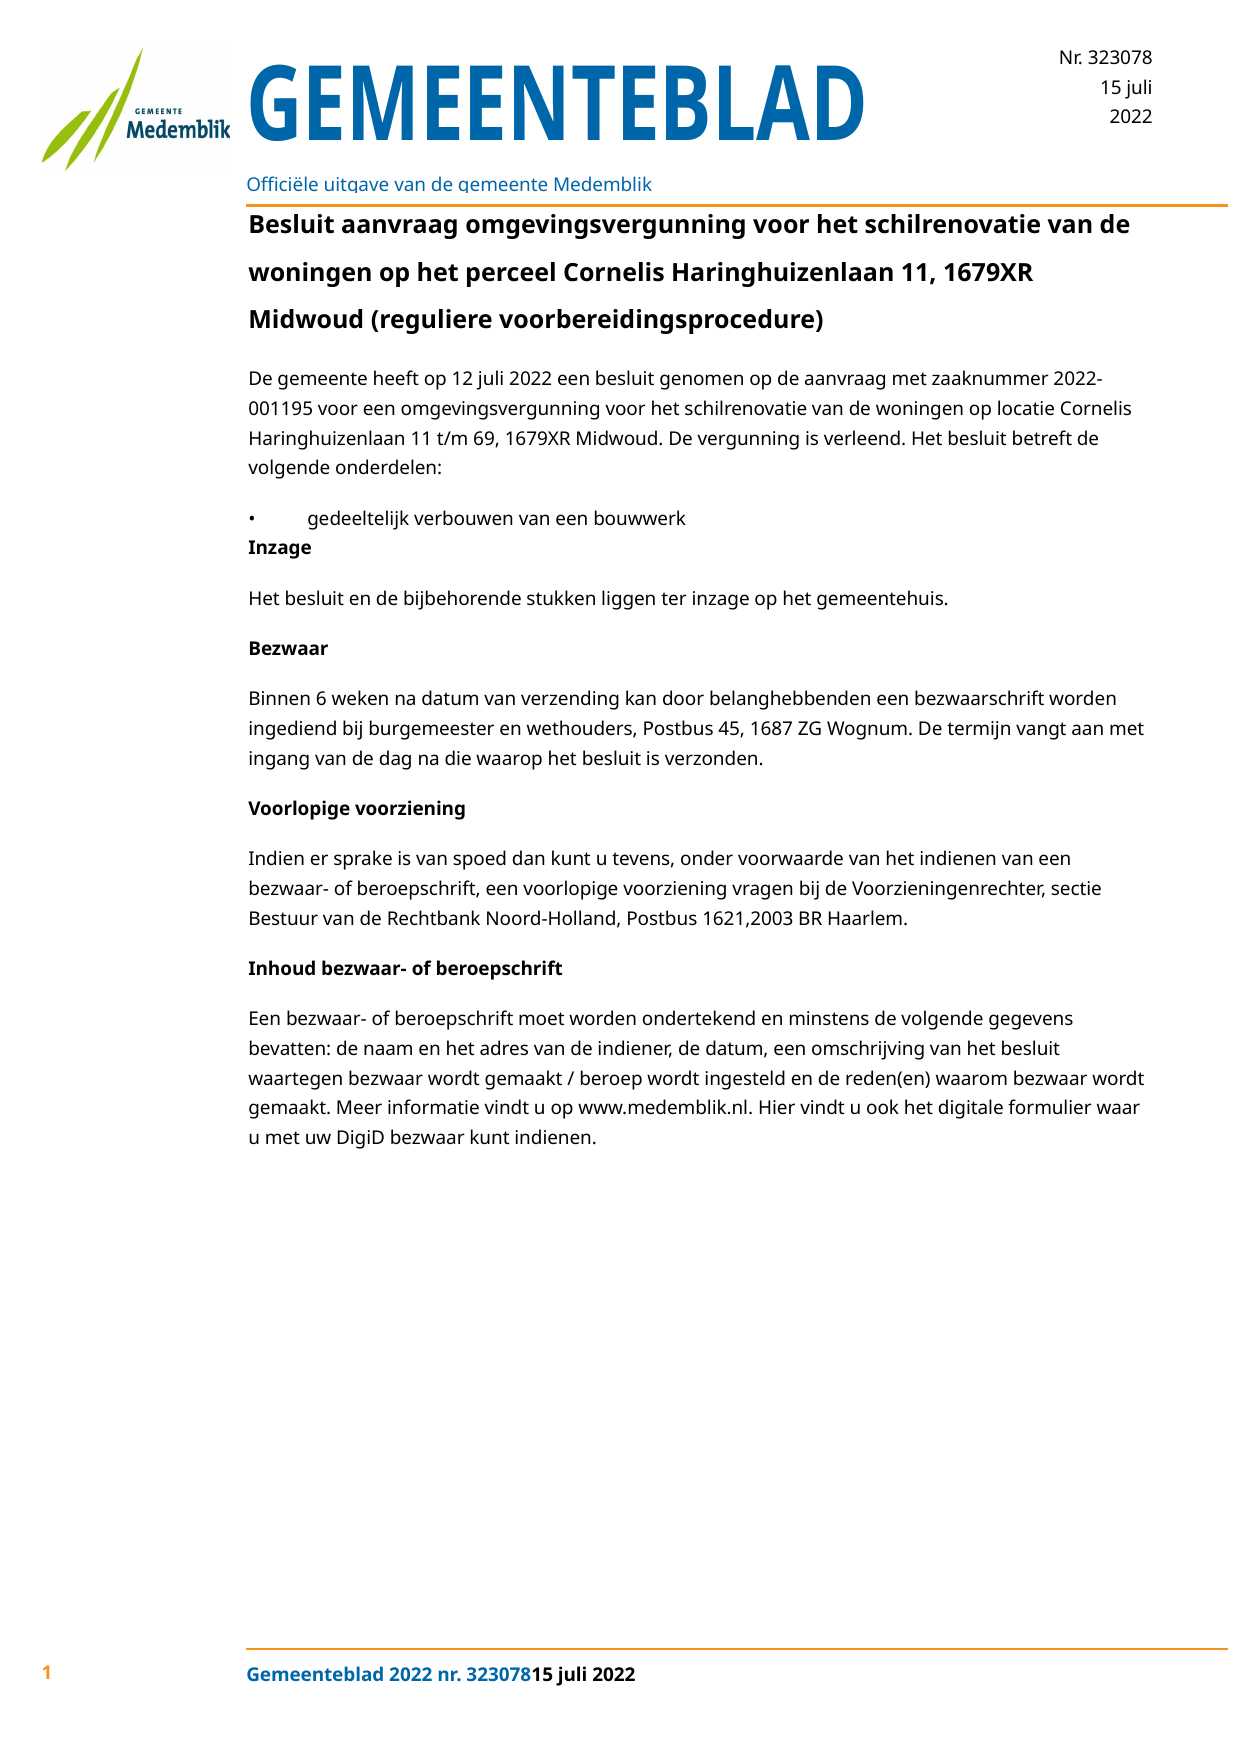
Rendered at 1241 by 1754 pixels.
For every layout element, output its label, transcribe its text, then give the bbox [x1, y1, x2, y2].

list gedeeltelijk verbouwen van een bouwwerk [248, 505, 1152, 530]
text Inzage [248, 534, 1152, 560]
text Binnen 6 weken na datum van verzending kan door belanghebbenden een bezwaarschrift worden ingediend bij burgemeester en wethouders, Postbus 45, 1687 ZG Wognum. De termijn vangt aan met ingang van de dag na die waarop het besluit is verzonden. [248, 686, 1152, 770]
text Besluit aanvraag omgevingsvergunning voor het schilrenovatie van de woningen op het perceel Cornelis Haringhuizenlaan 11, 1679XR Midwoud (reguliere voorbereidingsprocedure) [248, 207, 1152, 336]
text Het besluit en de bijbehorende stukken liggen ter inzage op het gemeentehuis. [248, 585, 1152, 610]
picture [41, 47, 231, 172]
text Inhoud bezwaar- of beroepschrift [248, 955, 1152, 981]
text Indien er sprake is van spoed dan kunt u tevens, onder voorwaarde van het indienen van een bezwaar- of beroepschrift, een voorlopige voorziening vragen bij de Voorzieningenrechter, sectie Bestuur van de Rechtbank Noord-Holland, Postbus 1621,2003 BR Haarlem. [248, 846, 1152, 930]
text Voorlopige voorziening [248, 795, 1152, 821]
text De gemeente heeft op 12 juli 2022 een besluit genomen op de aanvraag met zaaknummer 2022-001195 voor een omgevingsvergunning voor het schilrenovatie van de woningen op locatie Cornelis Haringhuizenlaan 11 t/m 69, 1679XR Midwoud. De vergunning is verleend. Het besluit betreft de volgende onderdelen: [248, 366, 1152, 480]
text Een bezwaar- of beroepschrift moet worden ondertekend en minstens de volgende gegevens bevatten: de naam en het adres van de indiener, de datum, een omschrijving van het besluit waartegen bezwaar wordt gemaakt / beroep wordt ingesteld en de reden(en) waarom bezwaar wordt gemaakt. Meer informatie vindt u op www.medemblik.nl. Hier vindt u ook het digitale formulier waar u met uw DigiD bezwaar kunt indienen. [248, 1006, 1152, 1149]
text Bezwaar [248, 635, 1152, 661]
